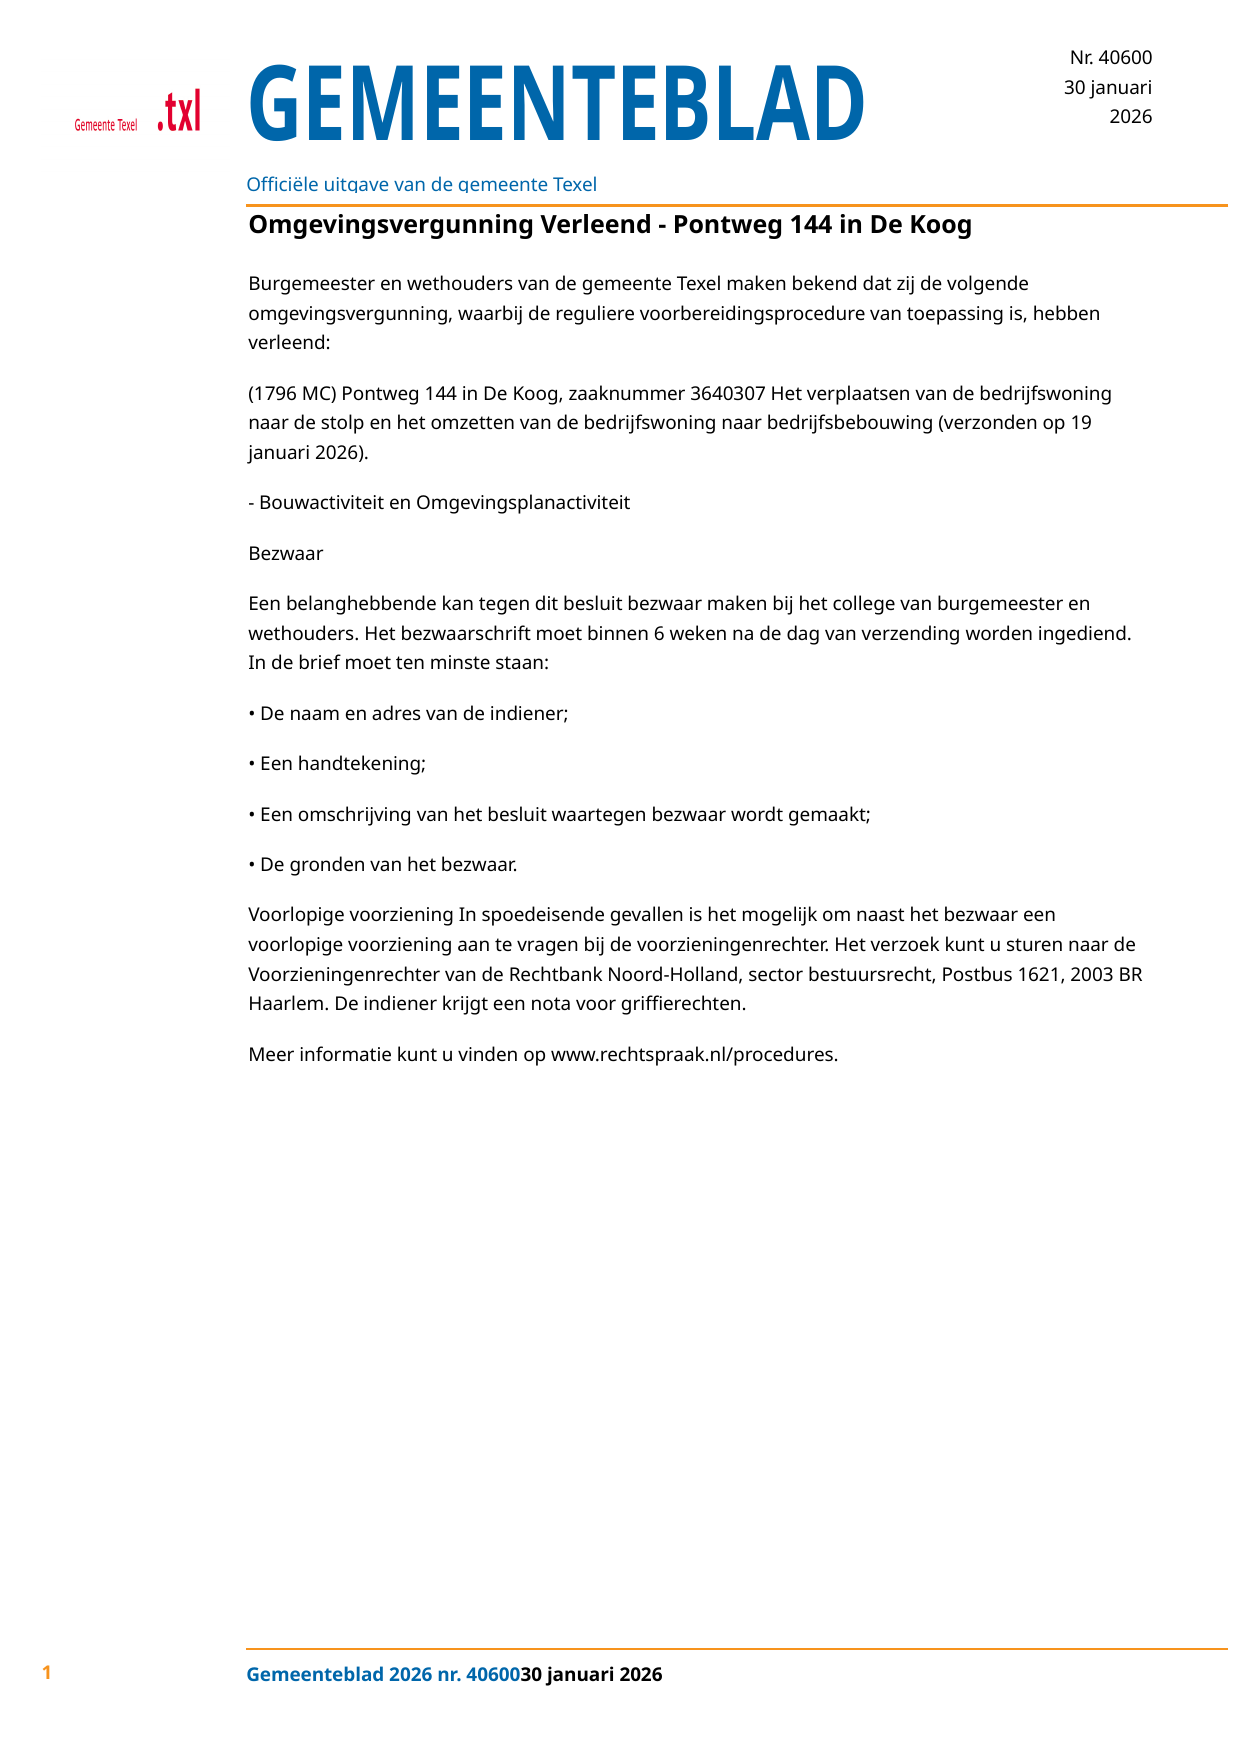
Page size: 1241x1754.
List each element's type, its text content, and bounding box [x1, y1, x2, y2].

text Bezwaar [248, 540, 1152, 566]
picture [41, 47, 231, 172]
text Voorlopige voorziening In spoedeisende gevallen is het mogelijk om naast het bezwaar een voorlopige voorziening aan te vragen bij de voorzieningenrechter. Het verzoek kunt u sturen naar de Voorzieningenrechter van de Rechtbank Noord-Holland, sector bestuursrecht, Postbus 1621, 2003 BR Haarlem. De indiener krijgt een nota voor griffierechten. [248, 902, 1152, 1016]
text • Een omschrijving van het besluit waartegen bezwaar wordt gemaakt; [248, 801, 1152, 826]
text • Een handtekening; [248, 750, 1152, 776]
text Burgemeester en wethouders van de gemeente Texel maken bekend dat zij de volgende omgevingsvergunning, waarbij de reguliere voorbereidingsprocedure van toepassing is, hebben verleend: [248, 270, 1152, 355]
text Meer informatie kunt u vinden op www.rechtspraak.nl/procedures. [248, 1041, 1152, 1066]
text • De gronden van het bezwaar. [248, 851, 1152, 877]
text - Bouwactiviteit en Omgevingsplanactiviteit [248, 489, 1152, 515]
text (1796 MC) Pontweg 144 in De Koog, zaaknummer 3640307 Het verplaatsen van de bedrijfswoning naar de stolp en het omzetten van de bedrijfswoning naar bedrijfsbebouwing (verzonden op 19 januari 2026). [248, 380, 1152, 465]
text • De naam en adres van de indiener; [248, 700, 1152, 726]
text Omgevingsvergunning Verleend - Pontweg 144 in De Koog [248, 207, 1152, 241]
text Een belanghebbende kan tegen dit besluit bezwaar maken bij het college van burgemeester en wethouders. Het bezwaarschrift moet binnen 6 weken na de dag van verzending worden ingediend. In de brief moet ten minste staan: [248, 590, 1152, 675]
